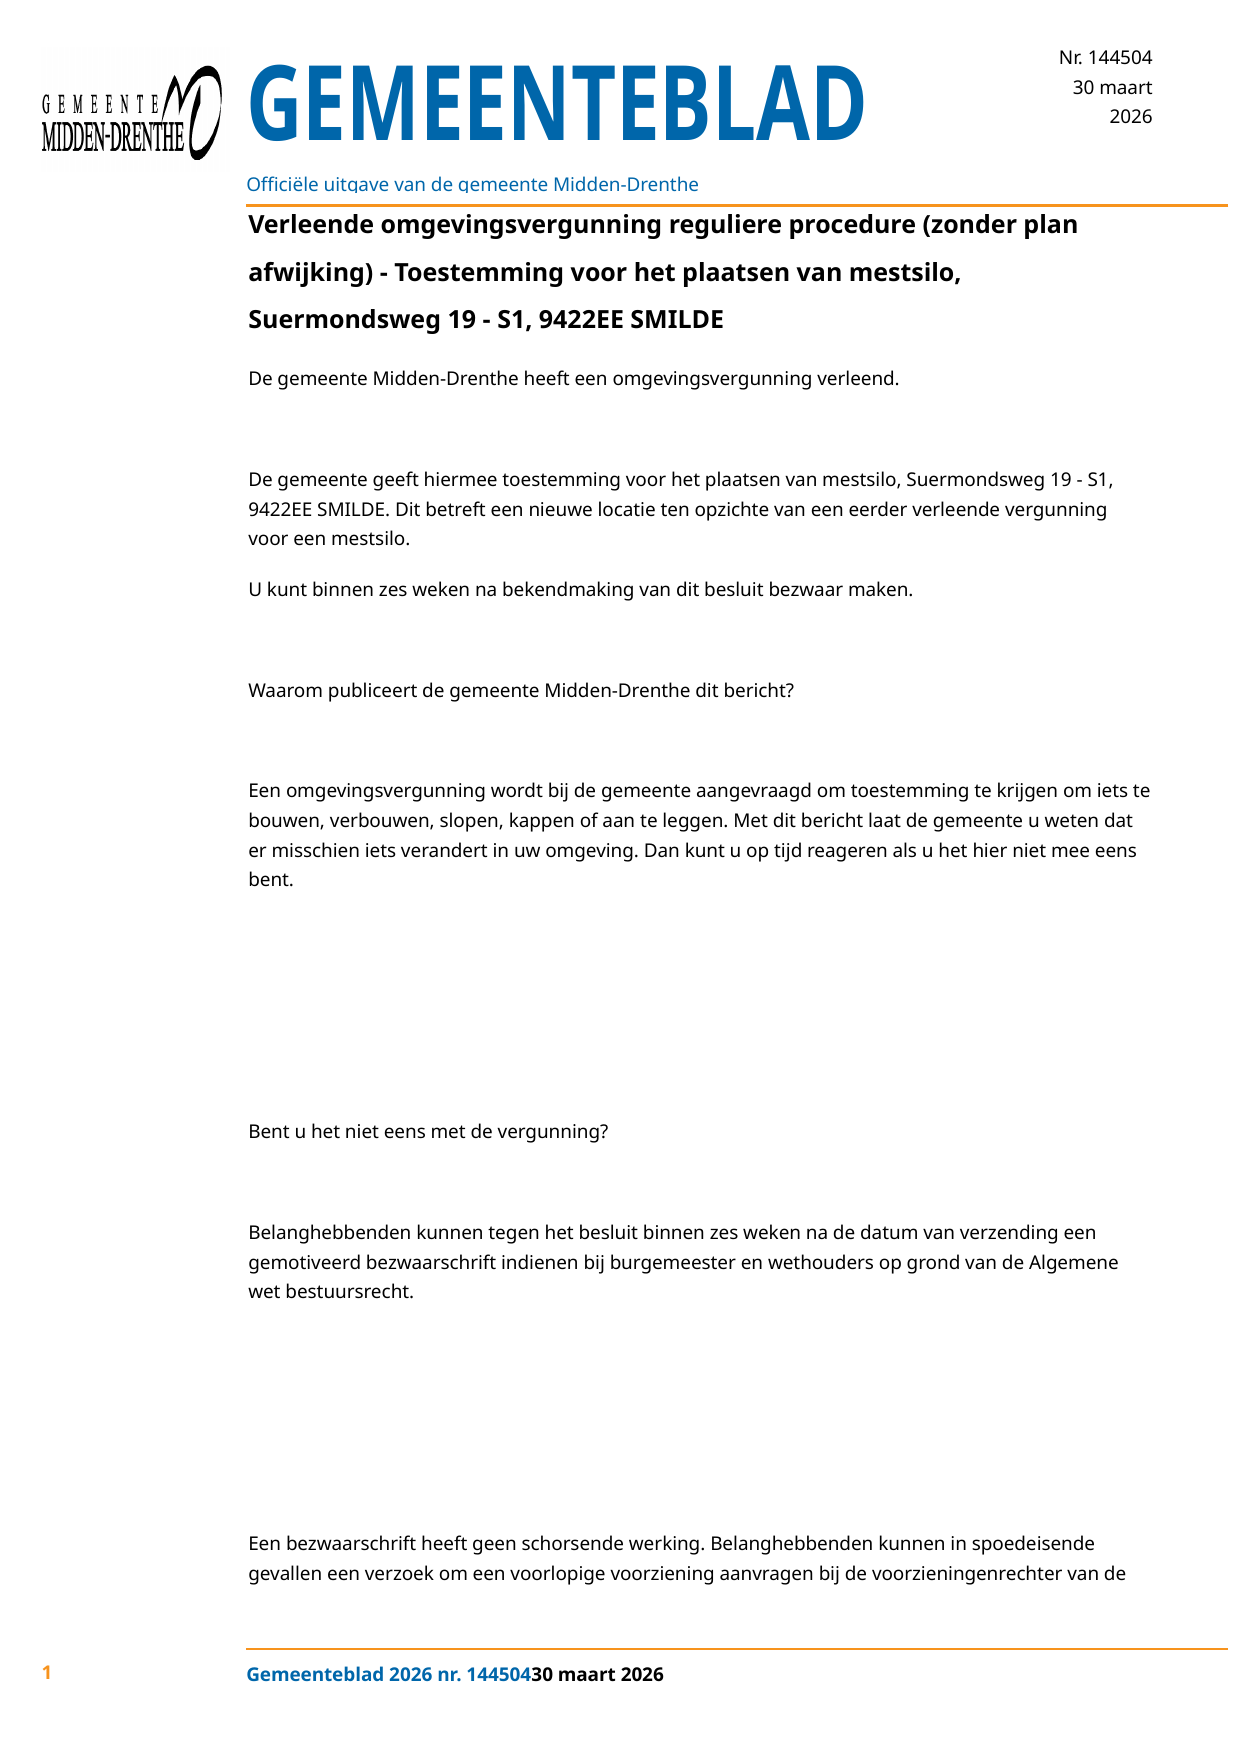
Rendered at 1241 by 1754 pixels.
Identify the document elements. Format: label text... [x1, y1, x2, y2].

text Bent u het niet eens met de vergunning? [248, 1118, 1152, 1144]
text Belanghebbenden kunnen tegen het besluit binnen zes weken na de datum van verzending een gemotiveerd bezwaarschrift indienen bij burgemeester en wethouders op grond van de Algemene wet bestuursrecht. [248, 1219, 1152, 1304]
text Waarom publiceert de gemeente Midden-Drenthe dit bericht? [248, 677, 1152, 702]
text De gemeente geeft hiermee toestemming voor het plaatsen van mestsilo, Suermondsweg 19 - S1, 9422EE SMILDE. Dit betreft een nieuwe locatie ten opzichte van een eerder verleende vergunning voor een mestsilo. [248, 466, 1152, 551]
text Verleende omgevingsvergunning reguliere procedure (zonder plan afwijking) - Toestemming voor het plaatsen van mestsilo, Suermondsweg 19 - S1, 9422EE SMILDE [248, 207, 1152, 336]
text U kunt binnen zes weken na bekendmaking van dit besluit bezwaar maken. [248, 576, 1152, 602]
text De gemeente Midden-Drenthe heeft een omgevingsvergunning verleend. [248, 366, 1152, 391]
text Een omgevingsvergunning wordt bij de gemeente aangevraagd om toestemming te krijgen om iets te bouwen, verbouwen, slopen, kappen of aan te leggen. Met dit bericht laat de gemeente u weten dat er misschien iets verandert in uw omgeving. Dan kunt u op tijd reageren als u het hier niet mee eens bent. [248, 778, 1152, 892]
text Een bezwaarschrift heeft geen schorsende werking. Belanghebbenden kunnen in spoedeisende gevallen een verzoek om een voorlopige voorziening aanvragen bij de voorzieningenrechter van de [248, 1531, 1152, 1586]
picture [41, 47, 231, 172]
